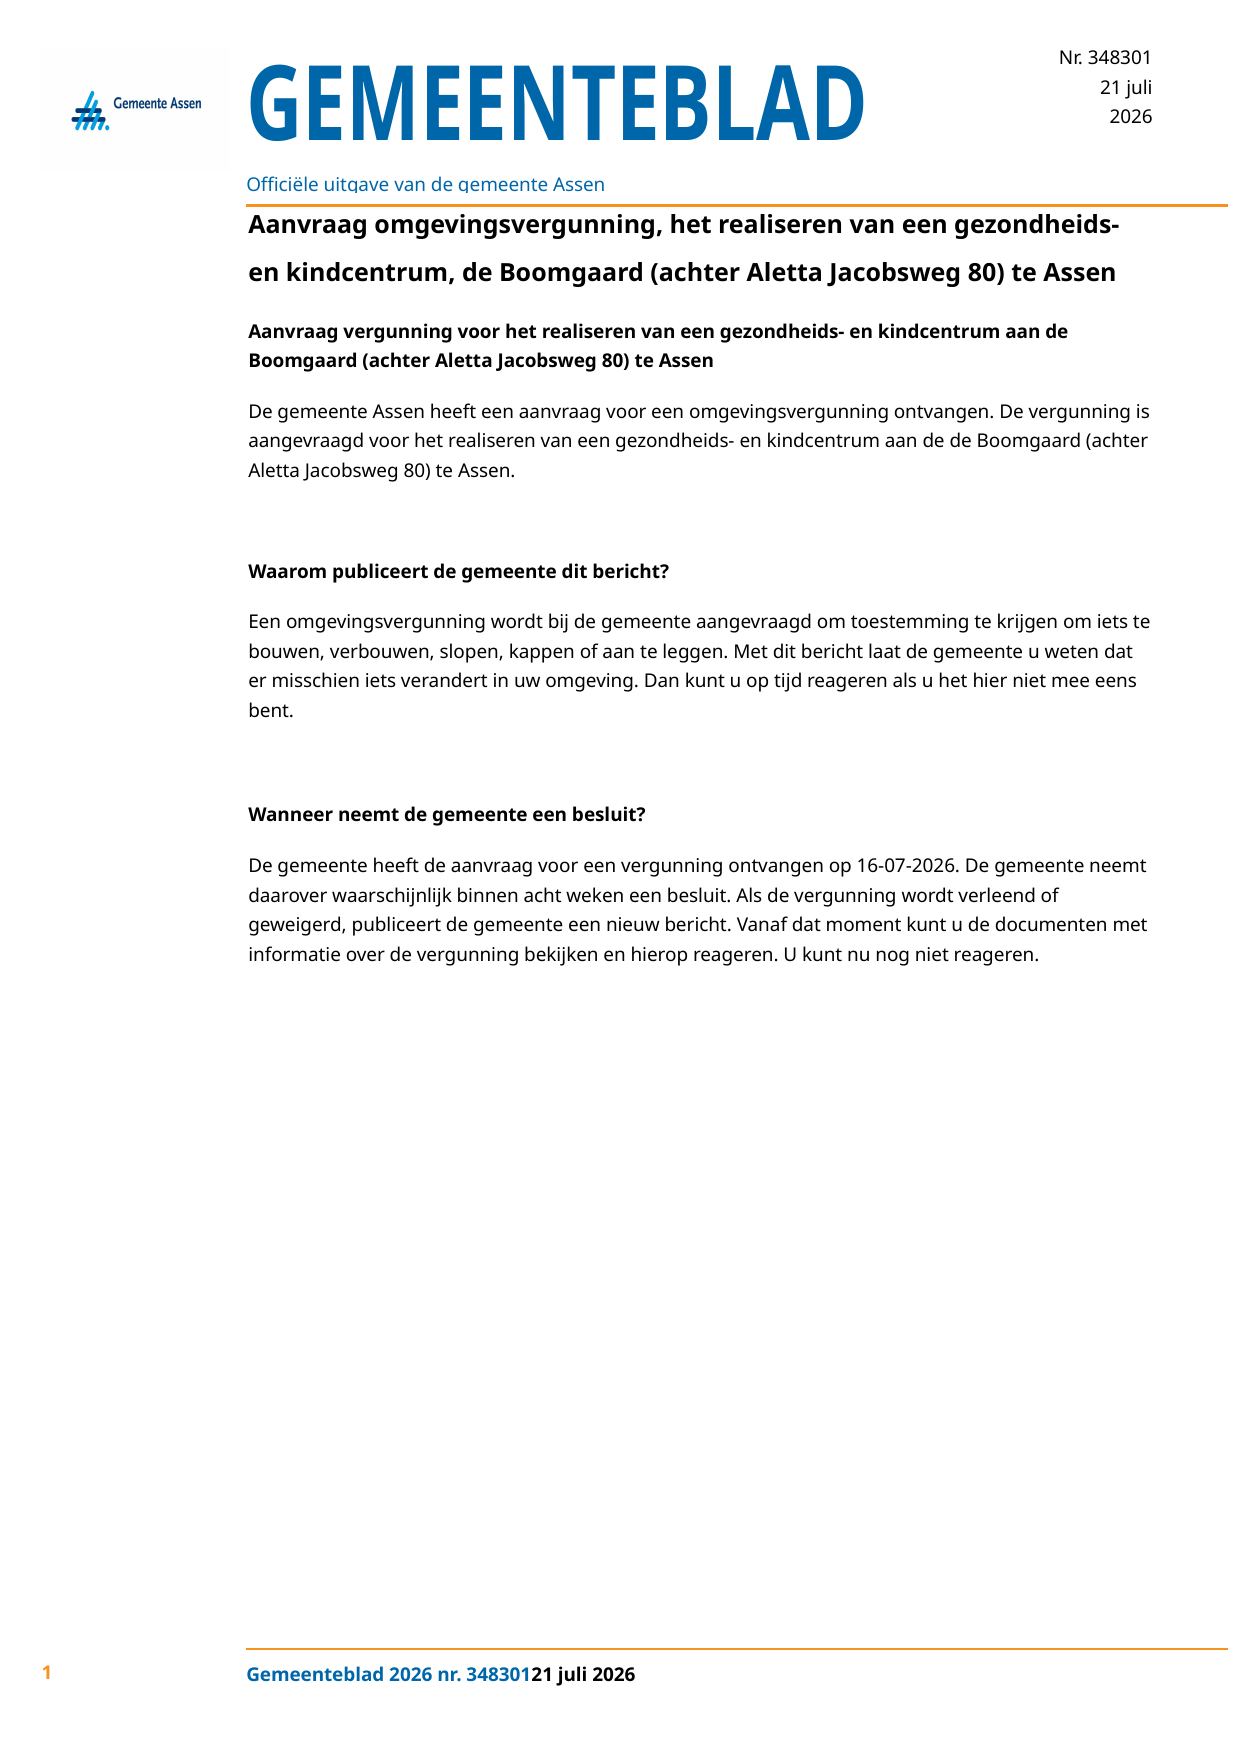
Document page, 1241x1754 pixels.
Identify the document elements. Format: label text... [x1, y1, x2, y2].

text Waarom publiceert de gemeente dit bericht? [248, 558, 1152, 584]
text De gemeente Assen heeft een aanvraag voor een omgevingsvergunning ontvangen. De vergunning is aangevraagd voor het realiseren van een gezondheids- en kindcentrum aan de de Boomgaard (achter Aletta Jacobsweg 80) te Assen. [248, 398, 1152, 483]
text De gemeente heeft de aanvraag voor een vergunning ontvangen op 16-07-2026. De gemeente neemt daarover waarschijnlijk binnen acht weken een besluit. Als de vergunning wordt verleend of geweigerd, publiceert de gemeente een nieuw bericht. Vanaf dat moment kunt u de documenten met informatie over de vergunning bekijken en hierop reageren. U kunt nu nog niet reageren. [248, 852, 1152, 967]
text Aanvraag omgevingsvergunning, het realiseren van een gezondheids- en kindcentrum, de Boomgaard (achter Aletta Jacobsweg 80) te Assen [248, 207, 1152, 288]
text ﻿Wanneer neemt de gemeente een besluit? [248, 798, 1152, 827]
picture [41, 47, 231, 172]
text Een omgevingsvergunning wordt bij de gemeente aangevraagd om toestemming te krijgen om iets te bouwen, verbouwen, slopen, kappen of aan te leggen. Met dit bericht laat de gemeente u weten dat er misschien iets verandert in uw omgeving. Dan kunt u op tijd reageren als u het hier niet mee eens bent. [248, 608, 1152, 723]
text Aanvraag vergunning voor het realiseren van een gezondheids- en kindcentrum aan de Boomgaard (achter Aletta Jacobsweg 80) te Assen [248, 318, 1152, 373]
